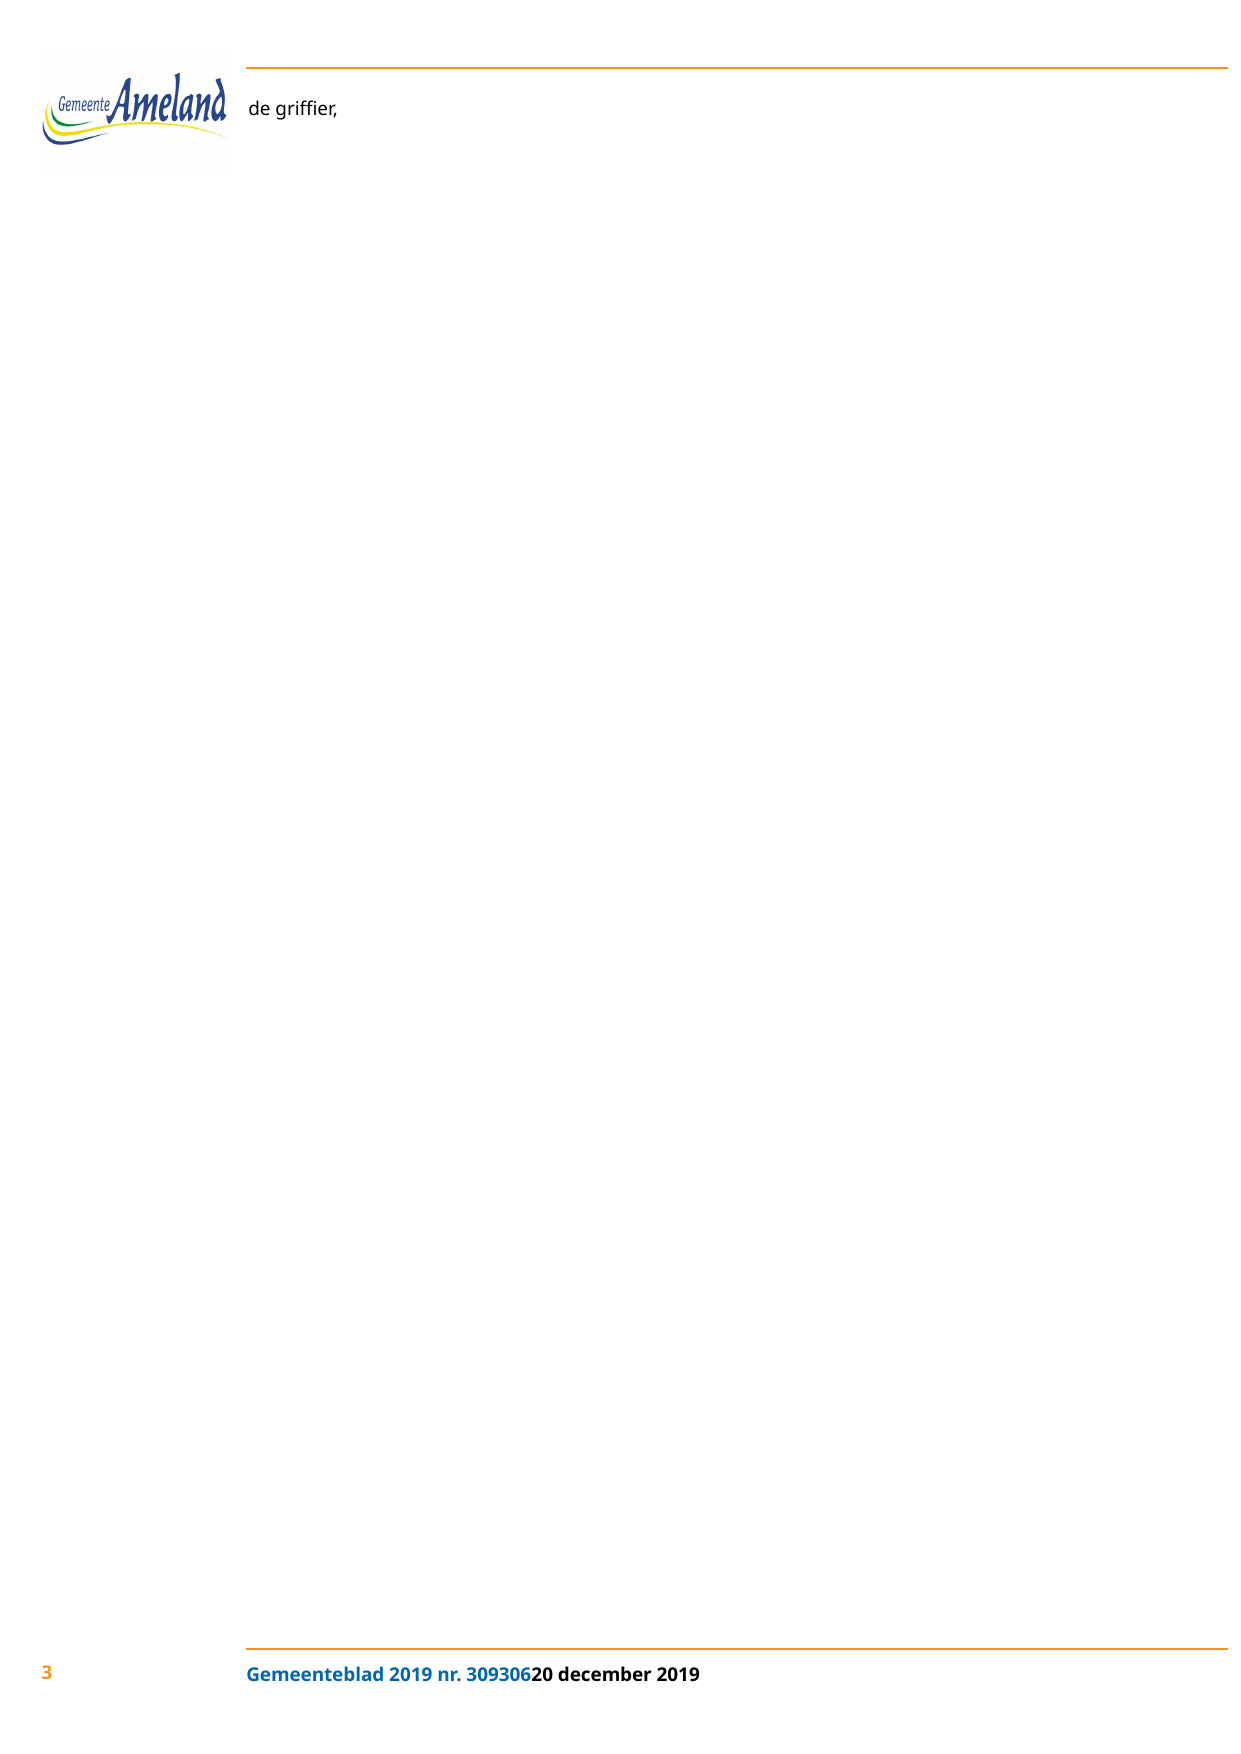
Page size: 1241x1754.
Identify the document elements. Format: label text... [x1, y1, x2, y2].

picture [41, 47, 231, 172]
text de griffier, [248, 95, 1152, 121]
